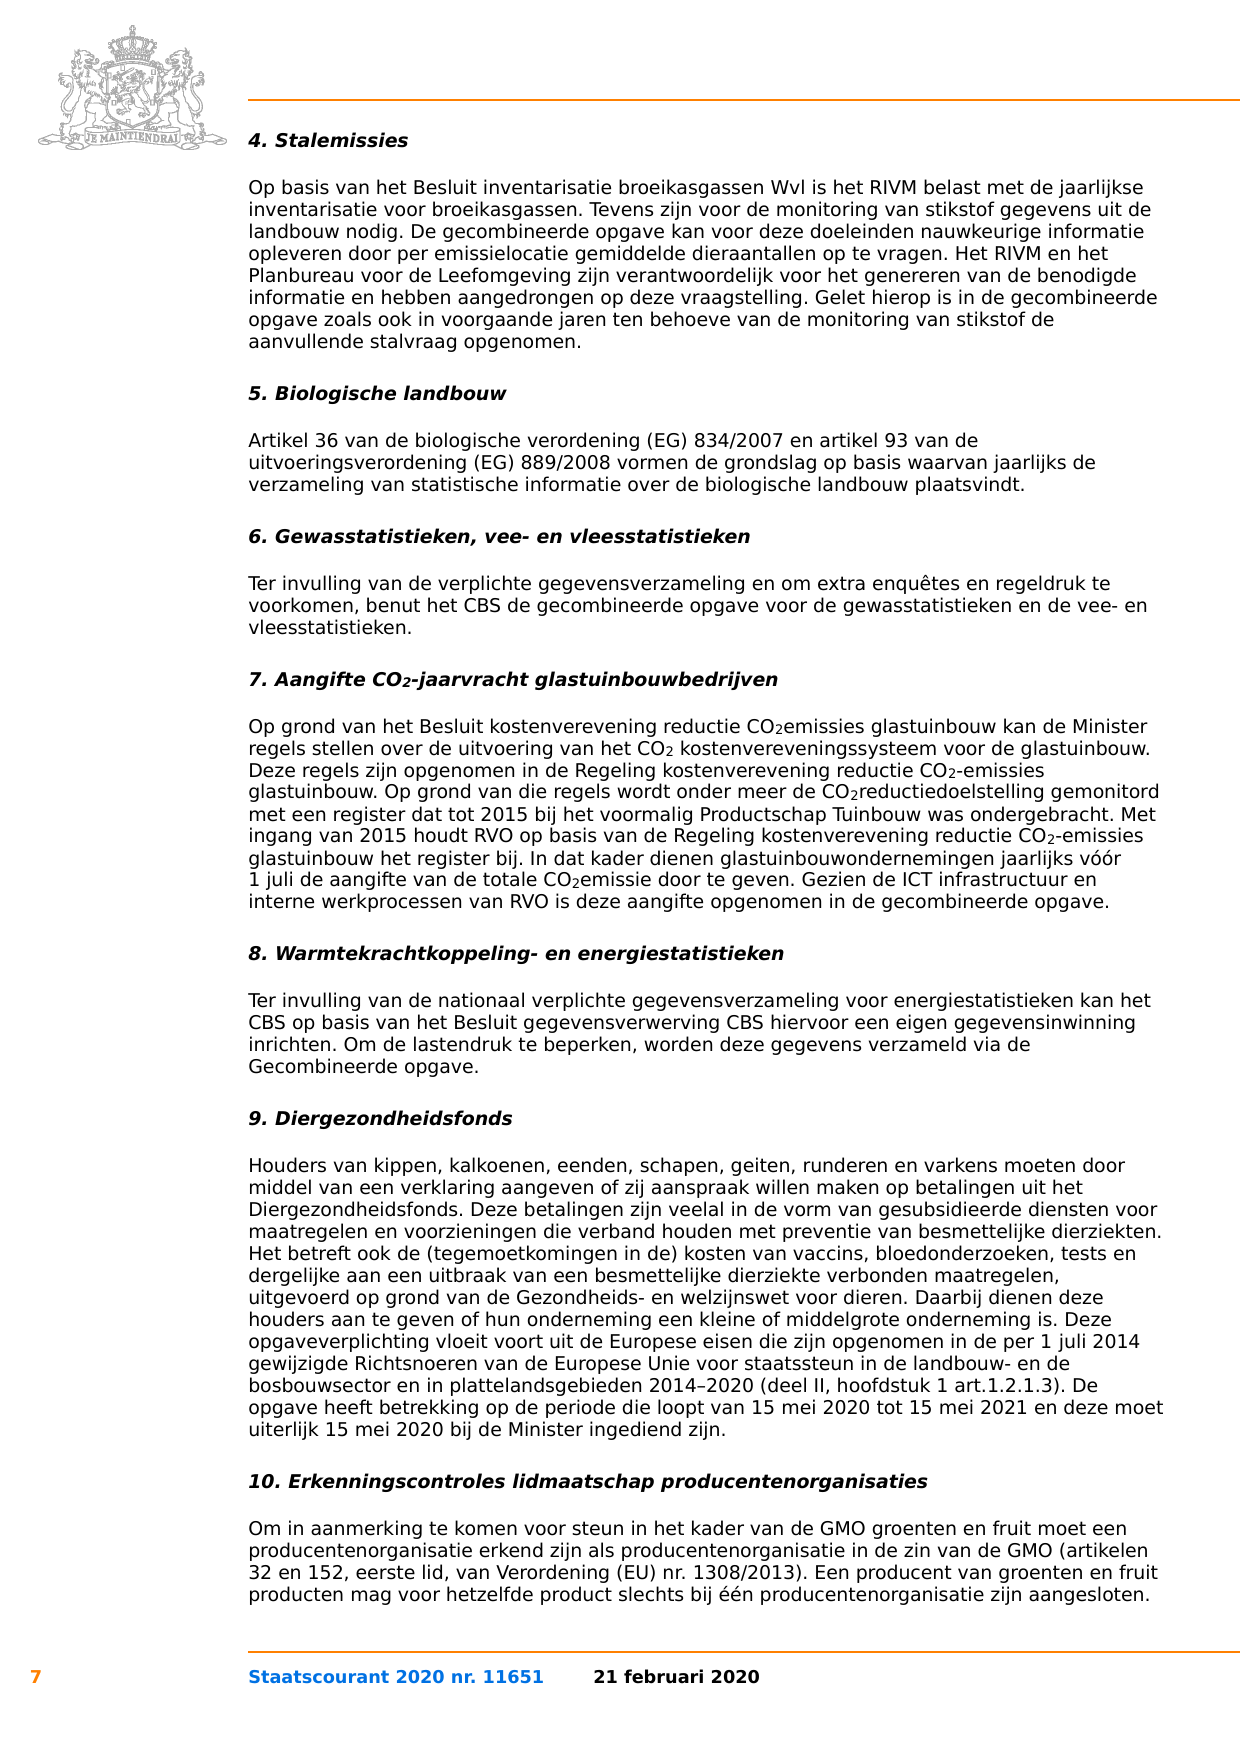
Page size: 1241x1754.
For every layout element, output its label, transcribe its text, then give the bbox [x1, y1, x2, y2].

picture [38, 25, 227, 150]
text Ter invulling van de verplichte gegevensverzameling en om extra enquêtes en regeldruk te voorkomen, benut het CBS de gecombineerde opgave voor de gewasstatistieken en de vee- en vleesstatistieken. [248, 573, 1163, 638]
text Op grond van het Besluit kostenverevening reductie CO2emissies glastuinbouw kan de Minister regels stellen over de uitvoering van het CO2 kostenvereveningssysteem voor de glastuinbouw. Deze regels zijn opgenomen in de Regeling kostenverevening reductie CO2-emissies glastuinbouw. Op grond van die regels wordt onder meer de CO2reductiedoelstelling gemonitord met een register dat tot 2015 bij het voormalig Productschap Tuinbouw was ondergebracht. Met ingang van 2015 houdt RVO op basis van de Regeling kostenverevening reductie CO2-emissies glastuinbouw het register bij. In dat kader dienen glastuinbouwondernemingen jaarlijks vóór 1 juli de aangifte van de totale CO2emissie door te geven. Gezien de ICT infrastructuur en interne werkprocessen van RVO is deze aangifte opgenomen in de gecombineerde opgave. [248, 716, 1163, 913]
text Op basis van het Besluit inventarisatie broeikasgassen Wvl is het RIVM belast met de jaarlijkse inventarisatie voor broeikasgassen. Tevens zijn voor de monitoring van stikstof gegevens uit de landbouw nodig. De gecombineerde opgave kan voor deze doeleinden nauwkeurige informatie opleveren door per emissielocatie gemiddelde dieraantallen op te vragen. Het RIVM en het Planbureau voor de Leefomgeving zijn verantwoordelijk voor het genereren van de benodigde informatie en hebben aangedrongen op deze vraagstelling. Gelet hierop is in de gecombineerde opgave zoals ook in voorgaande jaren ten behoeve van de monitoring van stikstof de aanvullende stalvraag opgenomen. [248, 177, 1163, 353]
text Artikel 36 van de biologische verordening (EG) 834/2007 en artikel 93 van de uitvoeringsverordening (EG) 889/2008 vormen de grondslag op basis waarvan jaarlijks de verzameling van statistische informatie over de biologische landbouw plaatsvindt. [248, 430, 1163, 496]
subtitle 4. Stalemissies [248, 130, 1163, 152]
text Ter invulling van de nationaal verplichte gegevensverzameling voor energiestatistieken kan het CBS op basis van het Besluit gegevensverwerving CBS hiervoor een eigen gegevensinwinning inrichten. Om de lastendruk te beperken, worden deze gegevens verzameld via de Gecombineerde opgave. [248, 990, 1163, 1078]
subtitle 5. Biologische landbouw [248, 383, 1163, 405]
subtitle 8. Warmtekrachtkoppeling- en energiestatistieken [248, 943, 1163, 965]
subtitle 7. Aangifte CO2-jaarvracht glastuinbouwbedrijven [248, 668, 1163, 691]
subtitle 6. Gewasstatistieken, vee- en vleesstatistieken [248, 526, 1163, 548]
subtitle 10. Erkenningscontroles lidmaatschap producentenorganisaties [248, 1471, 1163, 1493]
text Houders van kippen, kalkoenen, eenden, schapen, geiten, runderen en varkens moeten door middel van een verklaring aangeven of zij aanspraak willen maken op betalingen uit het Diergezondheidsfonds. Deze betalingen zijn veelal in de vorm van gesubsidieerde diensten voor maatregelen en voorzieningen die verband houden met preventie van besmettelijke dierziekten. Het betreft ook de (tegemoetkomingen in de) kosten van vaccins, bloedonderzoeken, tests en dergelijke aan een uitbraak van een besmettelijke dierziekte verbonden maatregelen, uitgevoerd op grond van de Gezondheids- en welzijnswet voor dieren. Daarbij dienen deze houders aan te geven of hun onderneming een kleine of middelgrote onderneming is. Deze opgaveverplichting vloeit voort uit de Europese eisen die zijn opgenomen in de per 1 juli 2014 gewijzigde Richtsnoeren van de Europese Unie voor staatssteun in de landbouw- en de bosbouwsector en in plattelandsgebieden 2014–2020 (deel II, hoofdstuk 1 art.1.2.1.3). De opgave heeft betrekking op de periode die loopt van 15 mei 2020 tot 15 mei 2021 en deze moet uiterlijk 15 mei 2020 bij de Minister ingediend zijn. [248, 1155, 1163, 1441]
text Om in aanmerking te komen voor steun in het kader van de GMO groenten en fruit moet een producentenorganisatie erkend zijn als producentenorganisatie in de zin van de GMO (artikelen 32 en 152, eerste lid, van Verordening (EU) nr. 1308/2013). Een producent van groenten en fruit producten mag voor hetzelfde product slechts bij één producentenorganisatie zijn aangesloten. [248, 1518, 1163, 1606]
subtitle 9. Diergezondheidsfonds [248, 1108, 1163, 1130]
